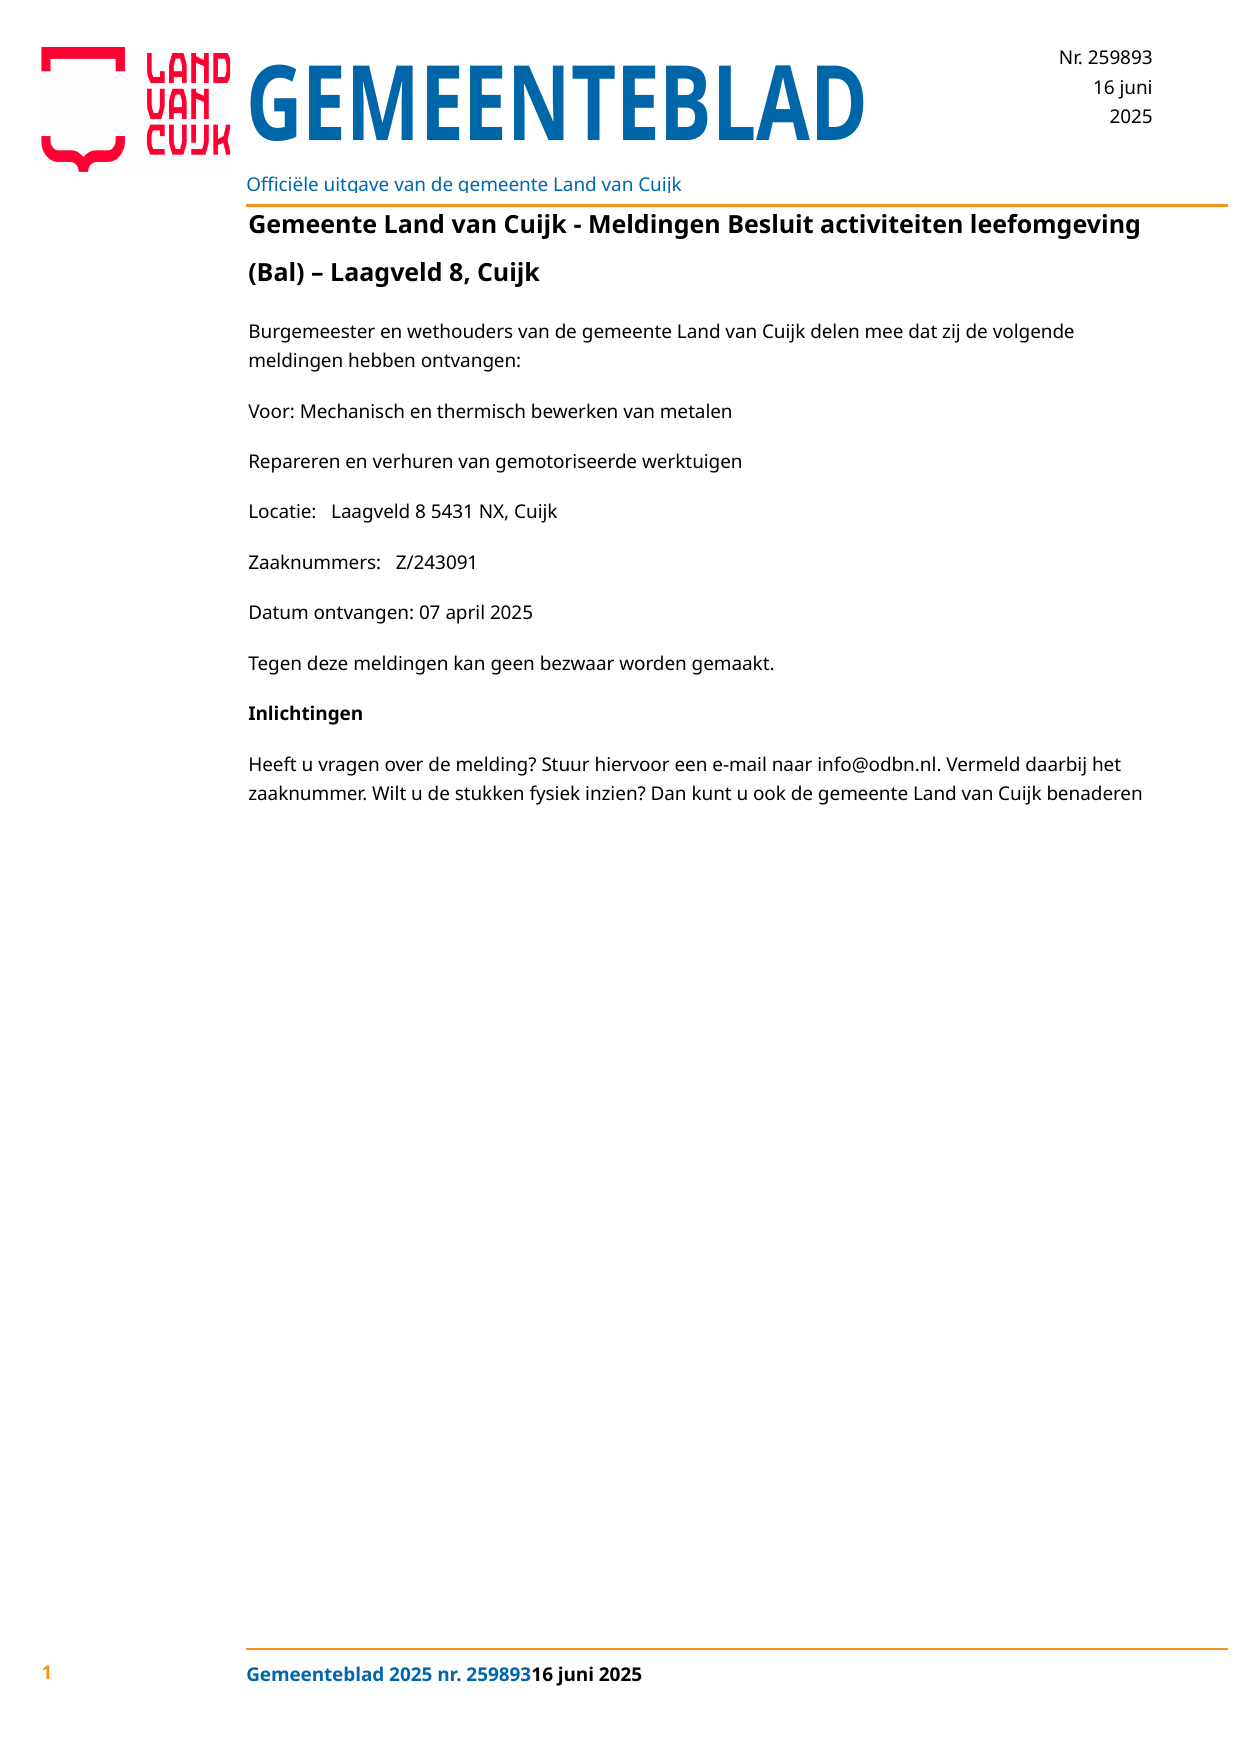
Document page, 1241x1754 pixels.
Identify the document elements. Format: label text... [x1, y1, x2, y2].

text Zaaknummers: Z/243091 [248, 549, 1152, 575]
text Voor: Mechanisch en thermisch bewerken van metalen [248, 398, 1152, 424]
picture [41, 47, 231, 172]
text Gemeente Land van Cuijk - Meldingen Besluit activiteiten leefomgeving (Bal) – Laagveld 8, Cuijk [248, 207, 1152, 288]
text Tegen deze meldingen kan geen bezwaar worden gemaakt. [248, 650, 1152, 676]
text Inlichtingen [248, 700, 1152, 726]
text Repareren en verhuren van gemotoriseerde werktuigen [248, 448, 1152, 474]
text Datum ontvangen: 07 april 2025 [248, 599, 1152, 625]
text Burgemeester en wethouders van de gemeente Land van Cuijk delen mee dat zij de volgende meldingen hebben ontvangen: [248, 318, 1152, 373]
text Heeft u vragen over de melding? Stuur hiervoor een e-mail naar info@odbn.nl. Vermeld daarbij het zaaknummer. Wilt u de stukken fysiek inzien? Dan kunt u ook de gemeente Land van Cuijk benaderen [248, 751, 1152, 806]
text Locatie: Laagveld 8 5431 NX, Cuijk [248, 499, 1152, 524]
